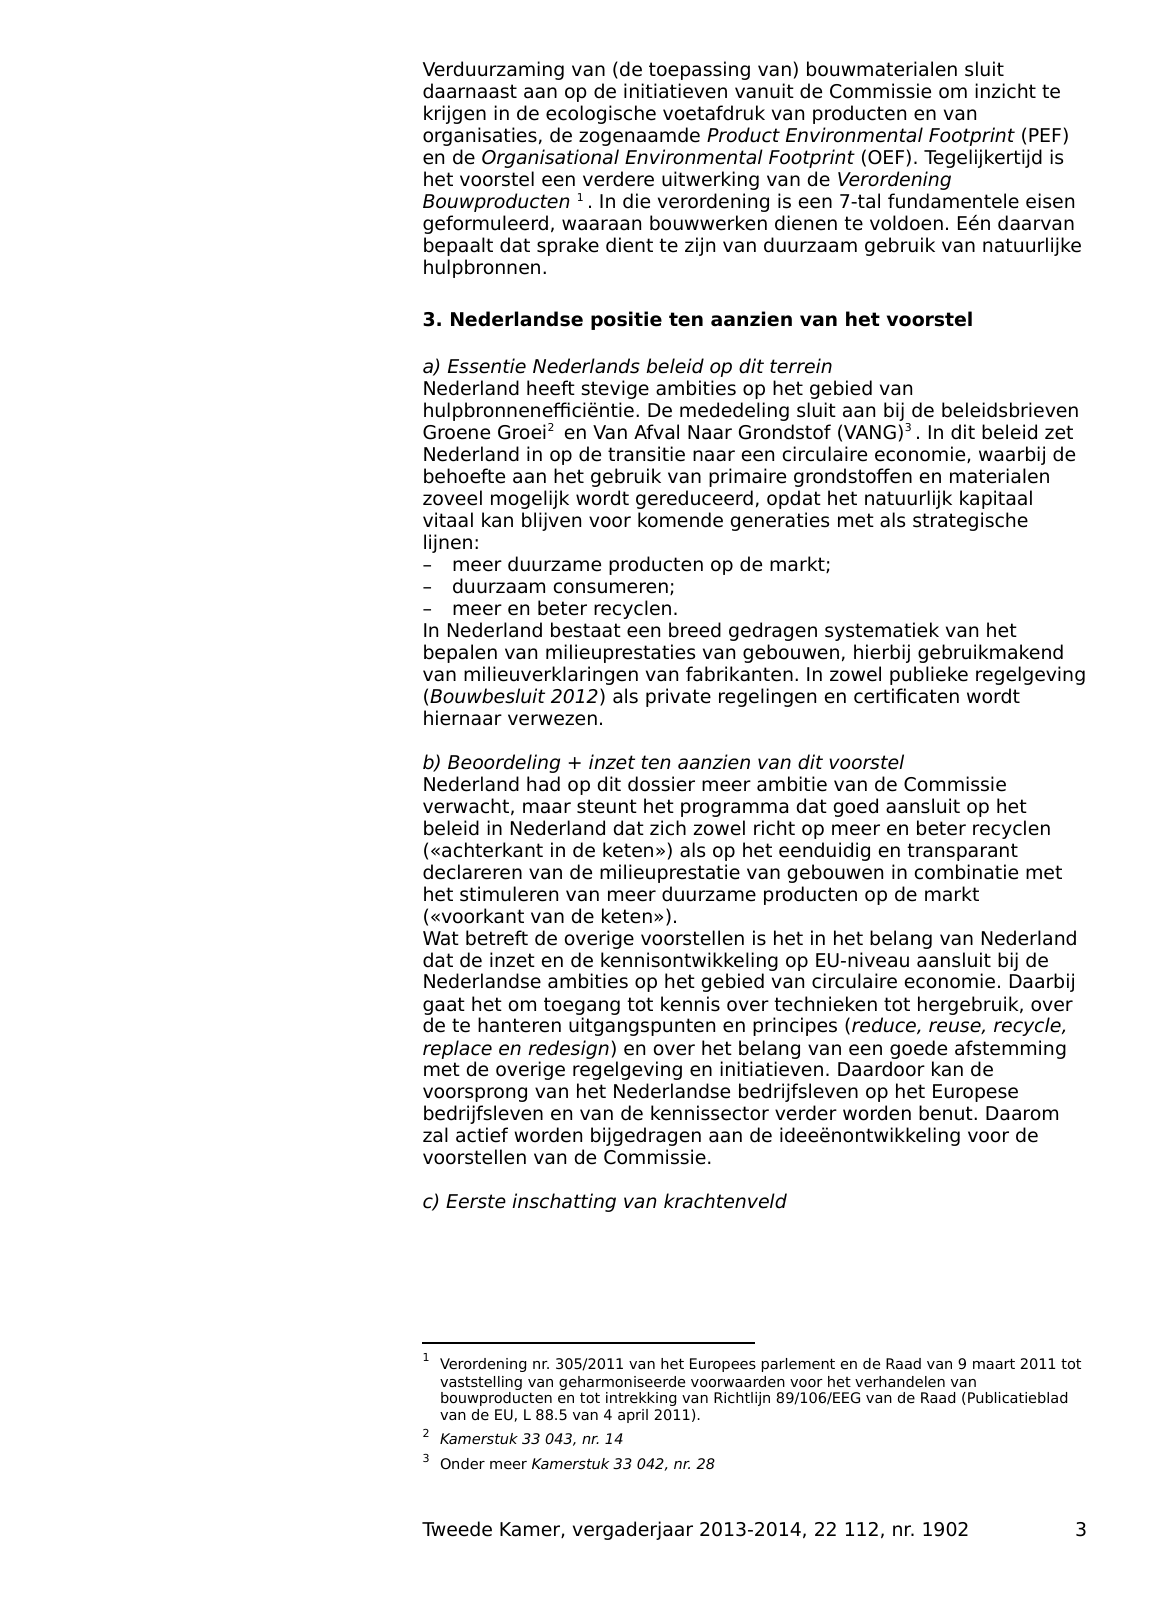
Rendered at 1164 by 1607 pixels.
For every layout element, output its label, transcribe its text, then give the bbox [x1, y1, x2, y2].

text – meer en beter recyclen. [422, 598, 1087, 619]
text Verduurzaming van (de toepassing van) bouwmaterialen sluit daarnaast aan op de initiatieven vanuit de Commissie om inzicht te krijgen in de ecologische voetafdruk van producten en van organisaties, de zogenaamde Product Environmental Footprint (PEF) en de Organisational Environmental Footprint (OEF). Tegelijkertijd is het voorstel een verdere uitwerking van de Verordening Bouwproducten . In die verordening is een 7-tal fundamentele eisen geformuleerd, waaraan bouwwerken dienen te voldoen. Eén daarvan bepaalt dat sprake dient te zijn van duurzaam gebruik van natuurlijke hulpbronnen. [422, 59, 1087, 279]
text – meer duurzame producten op de markt; [422, 554, 1087, 576]
subtitle 3. Nederlandse positie ten aanzien van het voorstel [422, 309, 1087, 331]
text Kamerstuk 33 043, nr. 14 [422, 1427, 1087, 1449]
text b) Beoordeling + inzet ten aanzien van dit voorstel [422, 752, 1087, 774]
text c) Eerste inschatting van krachtenveld [422, 1191, 1087, 1213]
text Wat betreft de overige voorstellen is het in het belang van Nederland dat de inzet en de kennisontwikkeling op EU-niveau aansluit bij de Nederlandse ambities op het gebied van circulaire economie. Daarbij gaat het om toegang tot kennis over technieken tot hergebruik, over de te hanteren uitgangspunten en principes (reduce, reuse, recycle, replace en redesign) en over het belang van een goede afstemming met de overige regelgeving en initiatieven. Daardoor kan de voorsprong van het Nederlandse bedrijfsleven op het Europese bedrijfsleven en van de kennissector verder worden benut. Daarom zal actief worden bijgedragen aan de ideeënontwikkeling voor de voorstellen van de Commissie. [422, 927, 1087, 1169]
text In Nederland bestaat een breed gedragen systematiek van het bepalen van milieuprestaties van gebouwen, hierbij gebruikmakend van milieuverklaringen van fabrikanten. In zowel publieke regelgeving (Bouwbesluit 2012) als private regelingen en certificaten wordt hiernaar verwezen. [422, 619, 1087, 729]
text – duurzaam consumeren; [422, 576, 1087, 598]
text a) Essentie Nederlands beleid op dit terrein [422, 356, 1087, 378]
text Nederland had op dit dossier meer ambitie van de Commissie verwacht, maar steunt het programma dat goed aansluit op het beleid in Nederland dat zich zowel richt op meer en beter recyclen («achterkant in de keten») als op het eenduidig en transparant declareren van de milieuprestatie van gebouwen in combinatie met het stimuleren van meer duurzame producten op de markt («voorkant van de keten»). [422, 774, 1087, 927]
text Nederland heeft stevige ambities op het gebied van hulpbronnenefficiëntie. De mededeling sluit aan bij de beleidsbrieven Groene Groei en Van Afval Naar Grondstof (VANG). In dit beleid zet Nederland in op de transitie naar een circulaire economie, waarbij de behoefte aan het gebruik van primaire grondstoffen en materialen zoveel mogelijk wordt gereduceerd, opdat het natuurlijk kapitaal vitaal kan blijven voor komende generaties met als strategische lijnen: [422, 378, 1087, 554]
text Verordening nr. 305/2011 van het Europees parlement en de Raad van 9 maart 2011 tot vaststelling van geharmoniseerde voorwaarden voor het verhandelen van bouwproducten en tot intrekking van Richtlijn 89/106/EEG van de Raad (Publicatieblad van de EU, L 88.5 van 4 april 2011). [422, 1352, 1087, 1424]
text Onder meer Kamerstuk 33 042, nr. 28 [422, 1452, 1087, 1474]
